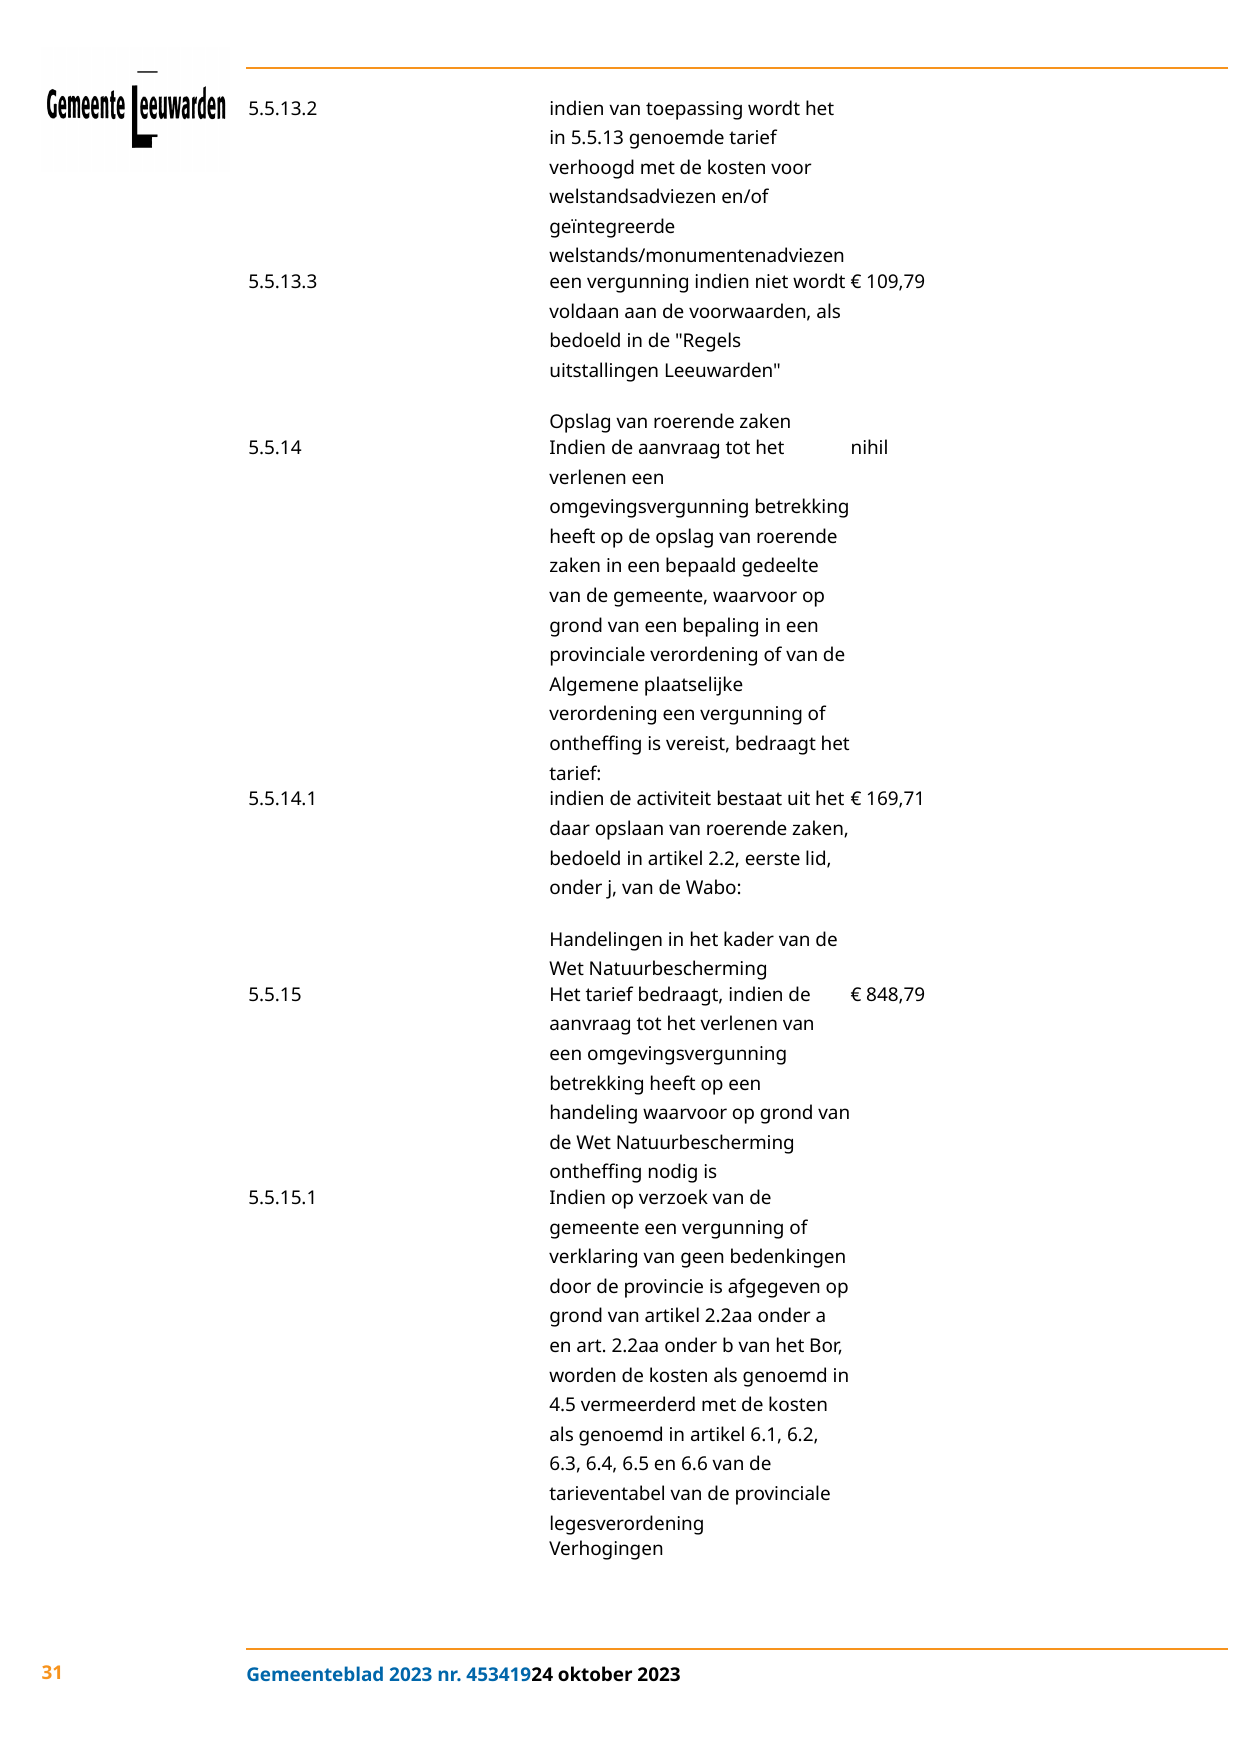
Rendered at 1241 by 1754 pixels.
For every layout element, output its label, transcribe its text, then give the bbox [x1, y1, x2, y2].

table_cell [248, 900, 549, 926]
table_cell indien van toepassing wordt het in 5.5.13 genoemde tarief verhoogd met de kosten voor welstandsadviezen en/of geïntegreerde welstands/monumentenadviezen [549, 95, 850, 268]
table_cell [850, 1184, 1152, 1535]
table_cell nihil [850, 434, 1152, 786]
table_cell Indien op verzoek van de gemeente een vergunning of verklaring van geen bedenkingen door de provincie is afgegeven op grond van artikel 2.2aa onder a en art. 2.2aa onder b van het Bor, worden de kosten als genoemd in 4.5 vermeerderd met de kosten als genoemd in artikel 6.1, 6.2, 6.3, 6.4, 6.5 en 6.6 van de tarieventabel van de provinciale legesverordening [549, 1184, 850, 1535]
table_cell 5.5.13.2 [248, 95, 549, 268]
table_cell [850, 383, 1152, 409]
table_cell [248, 409, 549, 434]
table_cell [850, 95, 1152, 268]
table_cell 5.5.13.3 [248, 269, 549, 383]
table_cell 5.5.14.1 [248, 786, 549, 900]
table_cell 5.5.14 [248, 434, 549, 786]
table_cell Opslag van roerende zaken [549, 409, 850, 434]
table_cell Het tarief bedraagt, indien de aanvraag tot het verlenen van een omgevingsvergunning betrekking heeft op een handeling waarvoor op grond van de Wet Natuurbescherming ontheffing nodig is [549, 981, 850, 1184]
table_cell 5.5.15 [248, 981, 549, 1184]
table_cell [248, 926, 549, 981]
table_cell € 848,79 [850, 981, 1152, 1184]
table_cell [248, 383, 549, 409]
table_cell € 109,79 [850, 269, 1152, 383]
table_cell 5.5.15.1 [248, 1184, 549, 1535]
table_cell [248, 1535, 549, 1561]
table_cell [850, 926, 1152, 981]
table_cell [850, 900, 1152, 926]
picture [41, 47, 231, 172]
table_cell [850, 409, 1152, 434]
table_cell [248, 1561, 549, 1587]
table_cell Indien de aanvraag tot het verlenen een omgevingsvergunning betrekking heeft op de opslag van roerende zaken in een bepaald gedeelte van de gemeente, waarvoor op grond van een bepaling in een provinciale verordening of van de Algemene plaatselijke verordening een vergunning of ontheffing is vereist, bedraagt het tarief: [549, 434, 850, 786]
table_cell € 169,71 [850, 786, 1152, 900]
table_cell [549, 383, 850, 409]
table_cell Handelingen in het kader van de Wet Natuurbescherming [549, 926, 850, 981]
table_cell Verhogingen [549, 1535, 850, 1561]
table_cell een vergunning indien niet wordt voldaan aan de voorwaarden, als bedoeld in de "Regels uitstallingen Leeuwarden" [549, 269, 850, 383]
table_cell [850, 1535, 1152, 1561]
table_cell [549, 1561, 850, 1587]
table_cell indien de activiteit bestaat uit het daar opslaan van roerende zaken, bedoeld in artikel 2.2, eerste lid, onder j, van de Wabo: [549, 786, 850, 900]
table_cell [850, 1561, 1152, 1587]
table_cell [549, 900, 850, 926]
